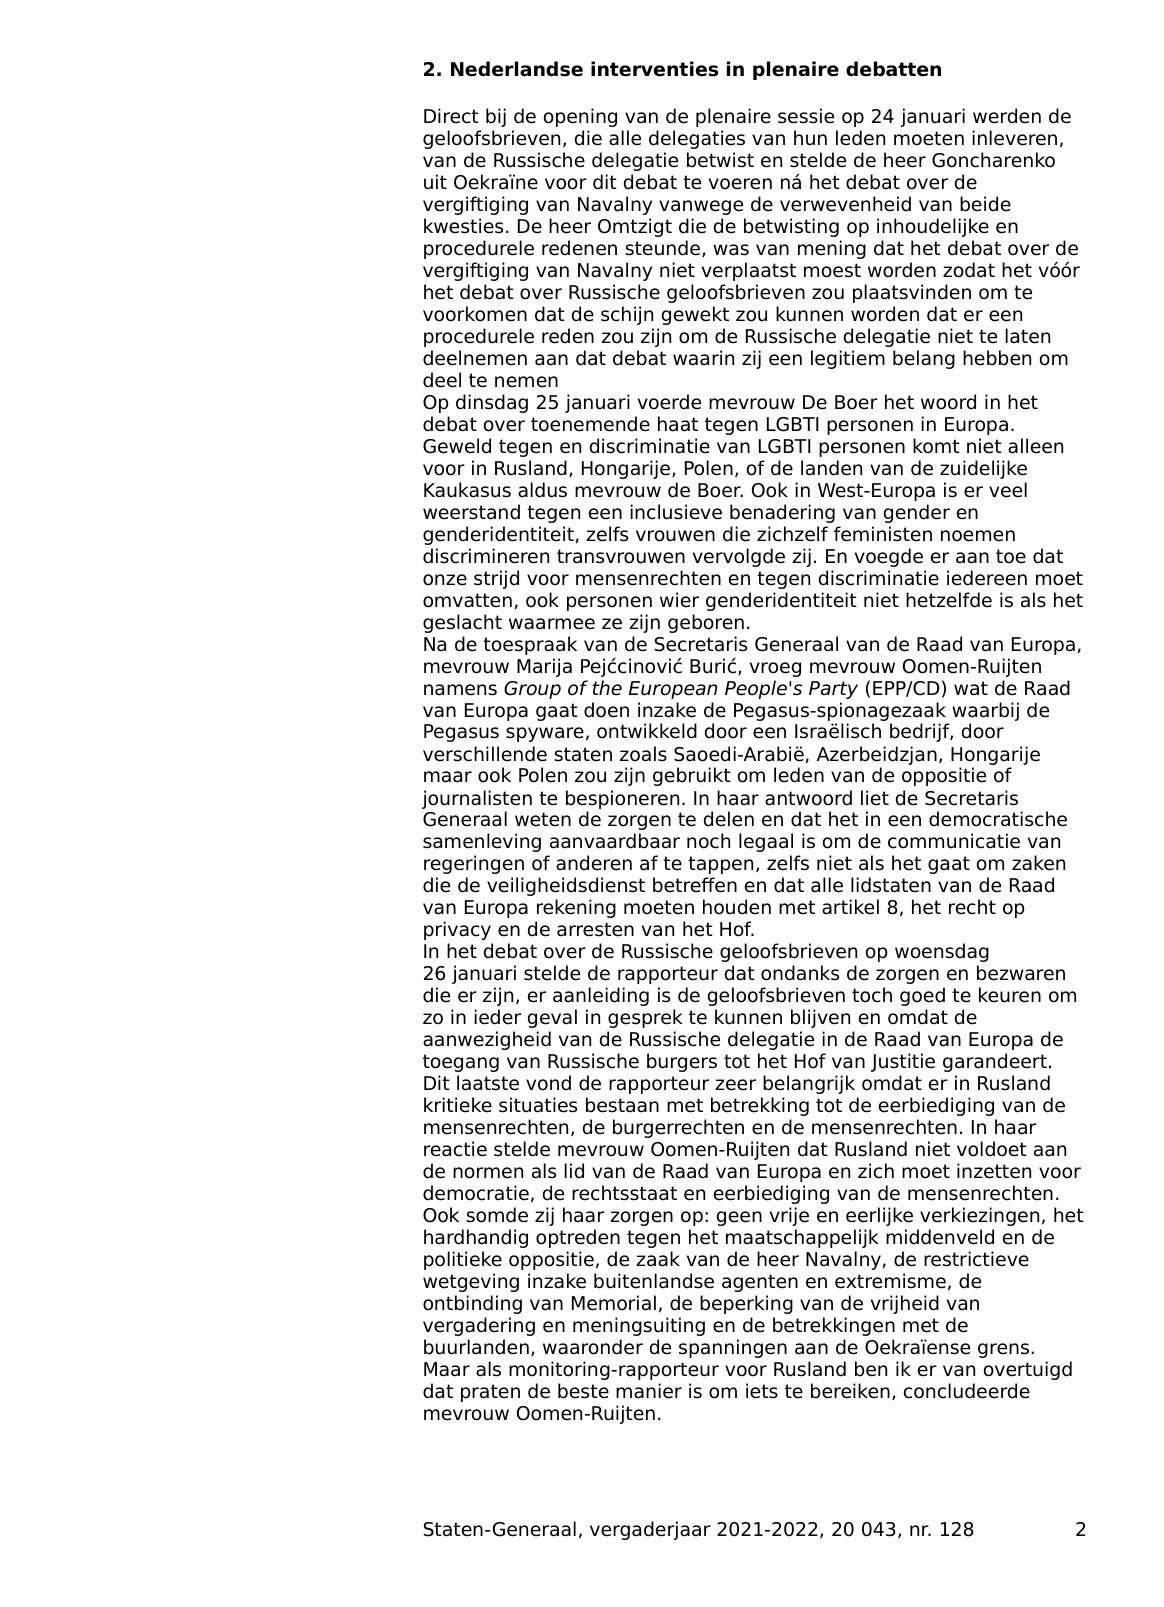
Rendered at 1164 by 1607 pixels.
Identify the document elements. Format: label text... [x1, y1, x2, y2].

text Op dinsdag 25 januari voerde mevrouw De Boer het woord in het debat over toenemende haat tegen LGBTI personen in Europa. Geweld tegen en discriminatie van LGBTI personen komt niet alleen voor in Rusland, Hongarije, Polen, of de landen van de zuidelijke Kaukasus aldus mevrouw de Boer. Ook in West-Europa is er veel weerstand tegen een inclusieve benadering van gender en genderidentiteit, zelfs vrouwen die zichzelf feministen noemen discrimineren transvrouwen vervolgde zij. En voegde er aan toe dat onze strijd voor mensenrechten en tegen discriminatie iedereen moet omvatten, ook personen wier genderidentiteit niet hetzelfde is als het geslacht waarmee ze zijn geboren. [422, 392, 1087, 633]
text Na de toespraak van de Secretaris Generaal van de Raad van Europa, mevrouw Marija Pejćcinović Burić, vroeg mevrouw Oomen-Ruijten namens Group of the European People's Party (EPP/CD) wat de Raad van Europa gaat doen inzake de Pegasus-spionagezaak waarbij de Pegasus spyware, ontwikkeld door een Israëlisch bedrijf, door verschillende staten zoals Saoedi-Arabië, Azerbeidzjan, Hongarije maar ook Polen zou zijn gebruikt om leden van de oppositie of journalisten te bespioneren. In haar antwoord liet de Secretaris Generaal weten de zorgen te delen en dat het in een democratische samenleving aanvaardbaar noch legaal is om de communicatie van regeringen of anderen af te tappen, zelfs niet als het gaat om zaken die de veiligheidsdienst betreffen en dat alle lidstaten van de Raad van Europa rekening moeten houden met artikel 8, het recht op privacy en de arresten van het Hof. [422, 633, 1087, 941]
subtitle 2. Nederlandse interventies in plenaire debatten [422, 59, 1087, 81]
text Direct bij de opening van de plenaire sessie op 24 januari werden de geloofsbrieven, die alle delegaties van hun leden moeten inleveren, van de Russische delegatie betwist en stelde de heer Goncharenko uit Oekraïne voor dit debat te voeren ná het debat over de vergiftiging van Navalny vanwege de verwevenheid van beide kwesties. De heer Omtzigt die de betwisting op inhoudelijke en procedurele redenen steunde, was van mening dat het debat over de vergiftiging van Navalny niet verplaatst moest worden zodat het vóór het debat over Russische geloofsbrieven zou plaatsvinden om te voorkomen dat de schijn gewekt zou kunnen worden dat er een procedurele reden zou zijn om de Russische delegatie niet te laten deelnemen aan dat debat waarin zij een legitiem belang hebben om deel te nemen [422, 106, 1087, 392]
text In het debat over de Russische geloofsbrieven op woensdag 26 januari stelde de rapporteur dat ondanks de zorgen en bezwaren die er zijn, er aanleiding is de geloofsbrieven toch goed te keuren om zo in ieder geval in gesprek te kunnen blijven en omdat de aanwezigheid van de Russische delegatie in de Raad van Europa de toegang van Russische burgers tot het Hof van Justitie garandeert. Dit laatste vond de rapporteur zeer belangrijk omdat er in Rusland kritieke situaties bestaan met betrekking tot de eerbiediging van de mensenrechten, de burgerrechten en de mensenrechten. In haar reactie stelde mevrouw Oomen-Ruijten dat Rusland niet voldoet aan de normen als lid van de Raad van Europa en zich moet inzetten voor democratie, de rechtsstaat en eerbiediging van de mensenrechten. Ook somde zij haar zorgen op: geen vrije en eerlijke verkiezingen, het hardhandig optreden tegen het maatschappelijk middenveld en de politieke oppositie, de zaak van de heer Navalny, de restrictieve wetgeving inzake buitenlandse agenten en extremisme, de ontbinding van Memorial, de beperking van de vrijheid van vergadering en meningsuiting en de betrekkingen met de buurlanden, waaronder de spanningen aan de Oekraïense grens. Maar als monitoring-rapporteur voor Rusland ben ik er van overtuigd dat praten de beste manier is om iets te bereiken, concludeerde mevrouw Oomen-Ruijten. [422, 941, 1087, 1425]
